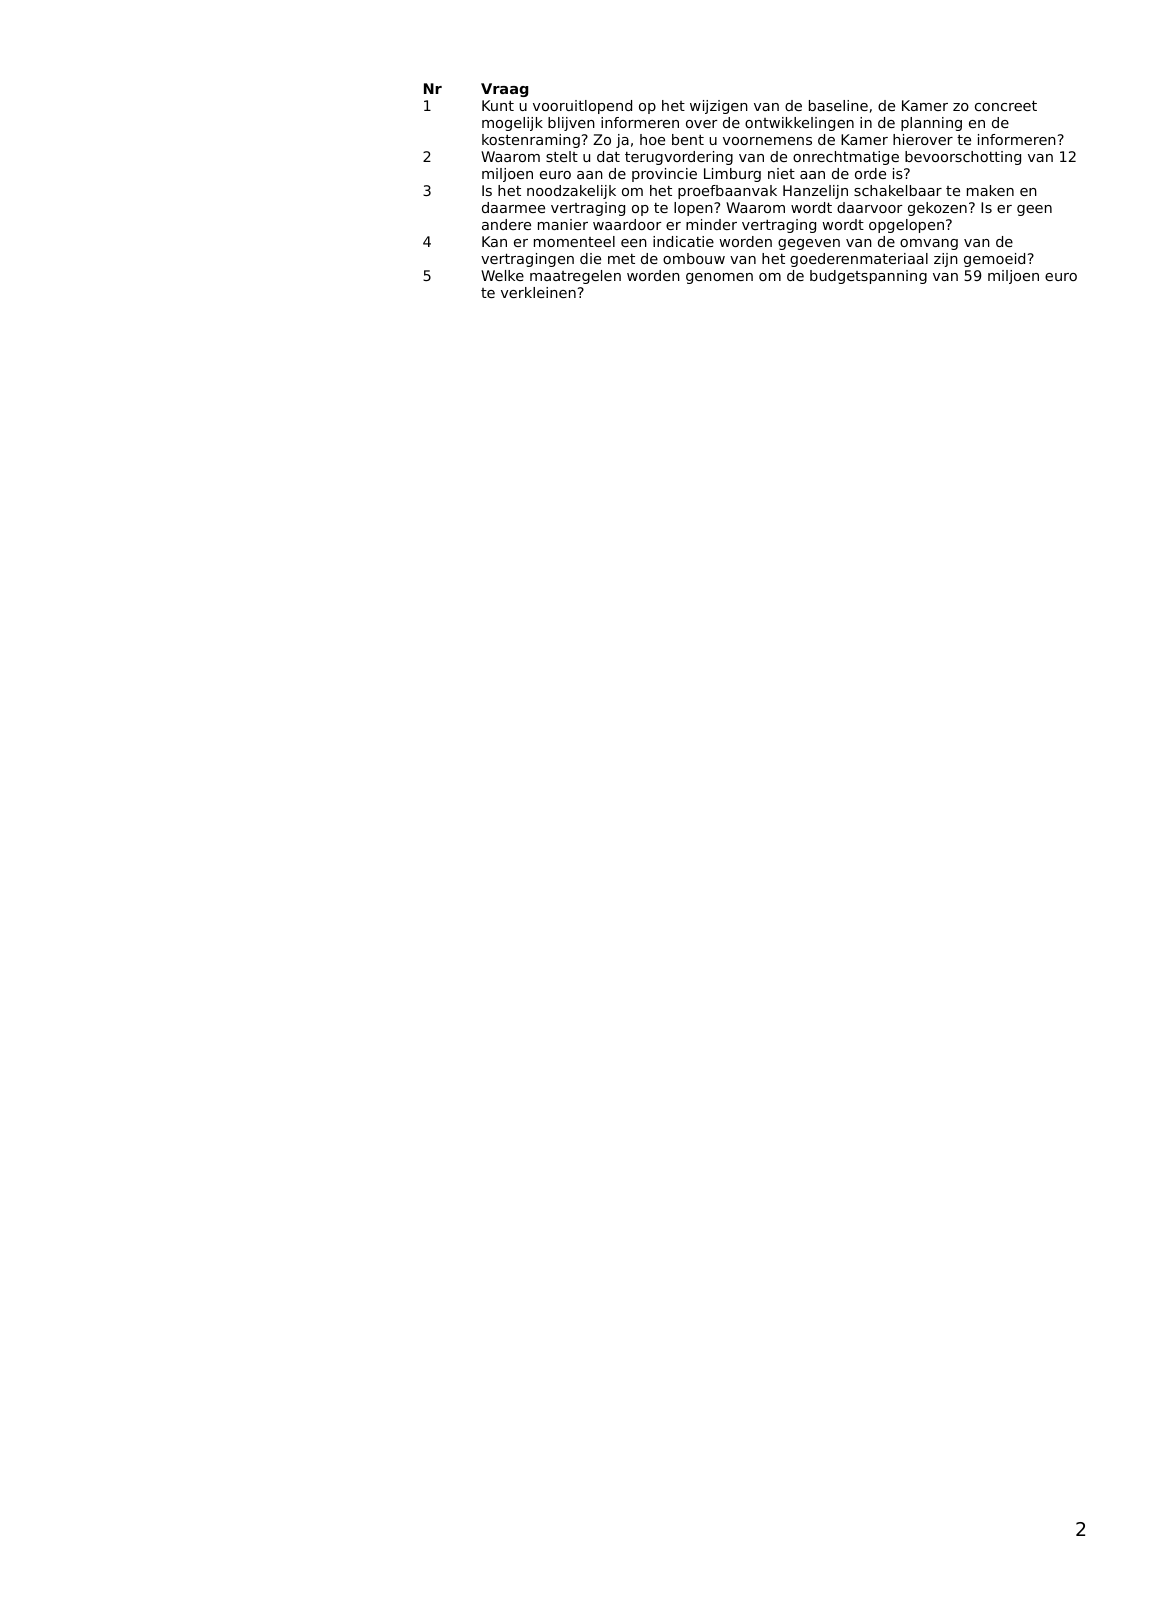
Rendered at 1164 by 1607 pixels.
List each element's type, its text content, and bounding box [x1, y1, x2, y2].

table_cell 1 [422, 98, 475, 149]
table_header Vraag [475, 81, 1087, 98]
table_cell Welke maatregelen worden genomen om de budgetspanning van 59 miljoen euro te verkleinen? [475, 268, 1087, 302]
table_header Nr [422, 81, 475, 98]
table_cell Kunt u vooruitlopend op het wijzigen van de baseline, de Kamer zo concreet mogelijk blijven informeren over de ontwikkelingen in de planning en de kostenraming? Zo ja, hoe bent u voornemens de Kamer hierover te informeren? [475, 98, 1087, 149]
table_cell 2 [422, 149, 475, 183]
table_cell 5 [422, 268, 475, 302]
table_cell Waarom stelt u dat terugvordering van de onrechtmatige bevoorschotting van 12 miljoen euro aan de provincie Limburg niet aan de orde is? [475, 149, 1087, 183]
table_cell 3 [422, 183, 475, 234]
table_cell Kan er momenteel een indicatie worden gegeven van de omvang van de vertragingen die met de ombouw van het goederenmateriaal zijn gemoeid? [475, 234, 1087, 268]
table_cell 4 [422, 234, 475, 268]
table_cell Is het noodzakelijk om het proefbaanvak Hanzelijn schakelbaar te maken en daarmee vertraging op te lopen? Waarom wordt daarvoor gekozen? Is er geen andere manier waardoor er minder vertraging wordt opgelopen? [475, 183, 1087, 234]
